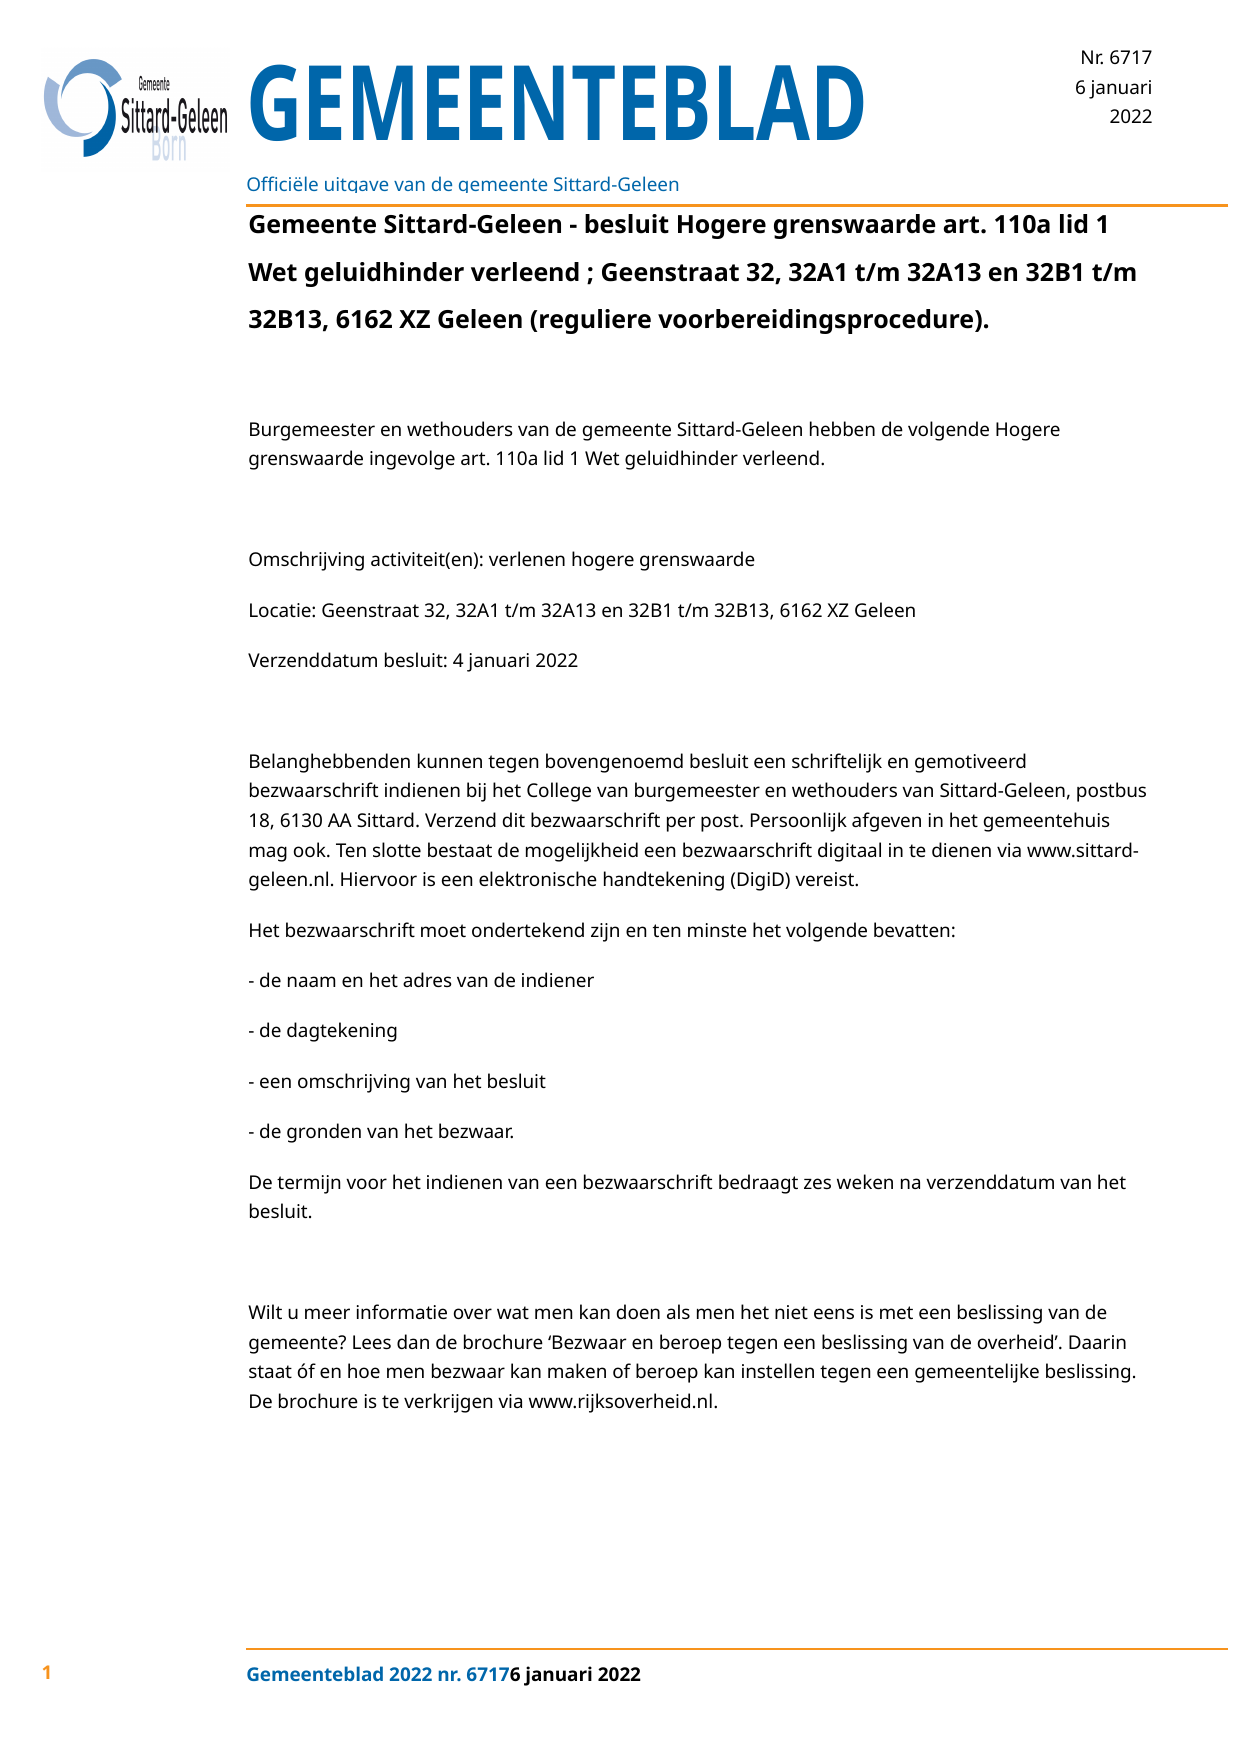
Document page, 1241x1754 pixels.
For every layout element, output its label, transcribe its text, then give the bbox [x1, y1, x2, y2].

text Verzenddatum besluit: 4 januari 2022 [248, 647, 1152, 673]
text Wilt u meer informatie over wat men kan doen als men het niet eens is met een beslissing van de gemeente? Lees dan de brochure ‘Bezwaar en beroep tegen een beslissing van de overheid’. Daarin staat óf en hoe men bezwaar kan maken of beroep kan instellen tegen een gemeentelijke beslissing. De brochure is te verkrijgen via www.rijksoverheid.nl. [248, 1299, 1152, 1414]
text - een omschrijving van het besluit [248, 1068, 1152, 1094]
text Locatie: Geenstraat 32, 32A1 t/m 32A13 en 32B1 t/m 32B13, 6162 XZ Geleen [248, 597, 1152, 622]
text Het bezwaarschrift moet ondertekend zijn en ten minste het volgende bevatten: [248, 917, 1152, 942]
text De termijn voor het indienen van een bezwaarschrift bedraagt zes weken na verzenddatum van het besluit. [248, 1169, 1152, 1224]
text Omschrijving activiteit(en): verlenen hogere grenswaarde [248, 546, 1152, 572]
text Gemeente Sittard-Geleen - besluit Hogere grenswaarde art. 110a lid 1 Wet geluidhinder verleend ; Geenstraat 32, 32A1 t/m 32A13 en 32B1 t/m 32B13, 6162 XZ Geleen (reguliere voorbereidingsprocedure). [248, 207, 1152, 336]
text - de dagtekening [248, 1018, 1152, 1043]
text Burgemeester en wethouders van de gemeente Sittard-Geleen hebben de volgende Hogere grenswaarde ingevolge art. 110a lid 1 Wet geluidhinder verleend. [248, 416, 1152, 471]
text Belanghebbenden kunnen tegen bovengenoemd besluit een schriftelijk en gemotiveerd bezwaarschrift indienen bij het College van burgemeester en wethouders van Sittard-Geleen, postbus 18, 6130 AA Sittard. Verzend dit bezwaarschrift per post. Persoonlijk afgeven in het gemeentehuis mag ook. Ten slotte bestaat de mogelijkheid een bezwaarschrift digitaal in te dienen via www.sittard-geleen.nl. Hiervoor is een elektronische handtekening (DigiD) vereist. [248, 748, 1152, 892]
text - de gronden van het bezwaar. [248, 1118, 1152, 1144]
text - de naam en het adres van de indiener [248, 967, 1152, 993]
picture [41, 47, 231, 172]
